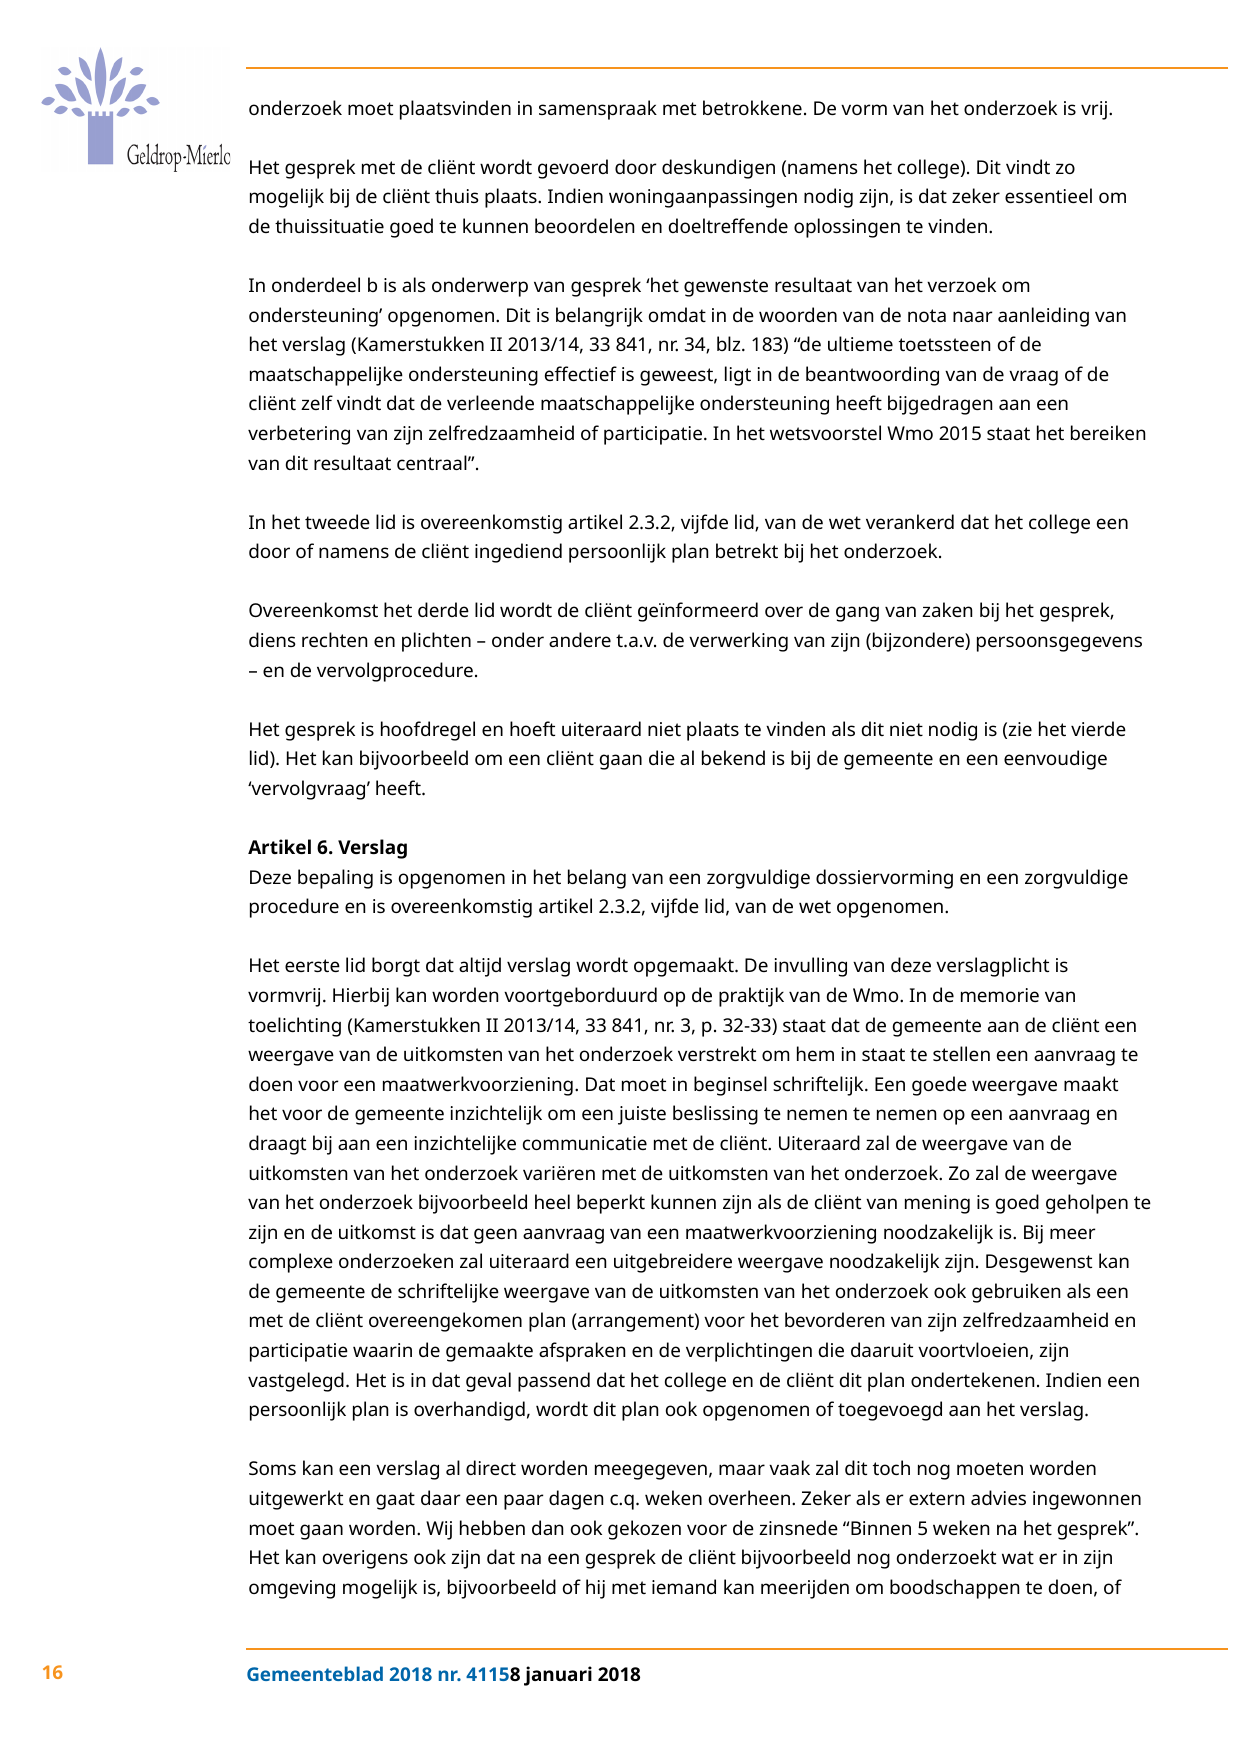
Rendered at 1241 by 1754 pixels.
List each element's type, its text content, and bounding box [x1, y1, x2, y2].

text Overeenkomst het derde lid wordt de cliënt geïnformeerd over de gang van zaken bij het gesprek, diens rechten en plichten – onder andere t.a.v. de verwerking van zijn (bijzondere) persoonsgegevens – en de vervolgprocedure. [248, 598, 1152, 683]
text Het gesprek is hoofdregel en hoeft uiteraard niet plaats te vinden als dit niet nodig is (zie het vierde lid). Het kan bijvoorbeeld om een cliënt gaan die al bekend is bij de gemeente en een eenvoudige ‘vervolgvraag’ heeft. [248, 716, 1152, 801]
picture [41, 47, 231, 172]
text onderzoek moet plaatsvinden in samenspraak met betrokkene. De vorm van het onderzoek is vrij. [248, 95, 1152, 121]
text Artikel 6. Verslag [248, 834, 1152, 860]
text Het eerste lid borgt dat altijd verslag wordt opgemaakt. De invulling van deze verslagplicht is vormvrij. Hierbij kan worden voortgeborduurd op de praktijk van de Wmo. In de memorie van toelichting (Kamerstukken II 2013/14, 33 841, nr. 3, p. 32-33) staat dat de gemeente aan de cliënt een weergave van de uitkomsten van het onderzoek verstrekt om hem in staat te stellen een aanvraag te doen voor een maatwerkvoorziening. Dat moet in beginsel schriftelijk. Een goede weergave maakt het voor de gemeente inzichtelijk om een juiste beslissing te nemen te nemen op een aanvraag en draagt bij aan een inzichtelijke communicatie met de cliënt. Uiteraard zal de weergave van de uitkomsten van het onderzoek variëren met de uitkomsten van het onderzoek. Zo zal de weergave van het onderzoek bijvoorbeeld heel beperkt kunnen zijn als de cliënt van mening is goed geholpen te zijn en de uitkomst is dat geen aanvraag van een maatwerkvoorziening noodzakelijk is. Bij meer complexe onderzoeken zal uiteraard een uitgebreidere weergave noodzakelijk zijn. Desgewenst kan de gemeente de schriftelijke weergave van de uitkomsten van het onderzoek ook gebruiken als een met de cliënt overeengekomen plan (arrangement) voor het bevorderen van zijn zelfredzaamheid en participatie waarin de gemaakte afspraken en de verplichtingen die daaruit voortvloeien, zijn vastgelegd. Het is in dat geval passend dat het college en de cliënt dit plan ondertekenen. Indien een persoonlijk plan is overhandigd, wordt dit plan ook opgenomen of toegevoegd aan het verslag. [248, 953, 1152, 1422]
text Het gesprek met de cliënt wordt gevoerd door deskundigen (namens het college). Dit vindt zo mogelijk bij de cliënt thuis plaats. Indien woningaanpassingen nodig zijn, is dat zeker essentieel om de thuissituatie goed te kunnen beoordelen en doeltreffende oplossingen te vinden. [248, 154, 1152, 239]
text Soms kan een verslag al direct worden meegegeven, maar vaak zal dit toch nog moeten worden uitgewerkt en gaat daar een paar dagen c.q. weken overheen. Zeker als er extern advies ingewonnen moet gaan worden. Wij hebben dan ook gekozen voor de zinsnede “Binnen 5 weken na het gesprek”. Het kan overigens ook zijn dat na een gesprek de cliënt bijvoorbeeld nog onderzoekt wat er in zijn omgeving mogelijk is, bijvoorbeeld of hij met iemand kan meerijden om boodschappen te doen, of [248, 1456, 1152, 1600]
text In het tweede lid is overeenkomstig artikel 2.3.2, vijfde lid, van de wet verankerd dat het college een door of namens de cliënt ingediend persoonlijk plan betrekt bij het onderzoek. [248, 509, 1152, 564]
text In onderdeel b is als onderwerp van gesprek ‘het gewenste resultaat van het verzoek om ondersteuning’ opgenomen. Dit is belangrijk omdat in de woorden van de nota naar aanleiding van het verslag (Kamerstukken II 2013/14, 33 841, nr. 34, blz. 183) “de ultieme toetssteen of de maatschappelijke ondersteuning effectief is geweest, ligt in de beantwoording van de vraag of de cliënt zelf vindt dat de verleende maatschappelijke ondersteuning heeft bijgedragen aan een verbetering van zijn zelfredzaamheid of participatie. In het wetsvoorstel Wmo 2015 staat het bereiken van dit resultaat centraal”. [248, 272, 1152, 476]
text Deze bepaling is opgenomen in het belang van een zorgvuldige dossiervorming en een zorgvuldige procedure en is overeenkomstig artikel 2.3.2, vijfde lid, van de wet opgenomen. [248, 864, 1152, 919]
